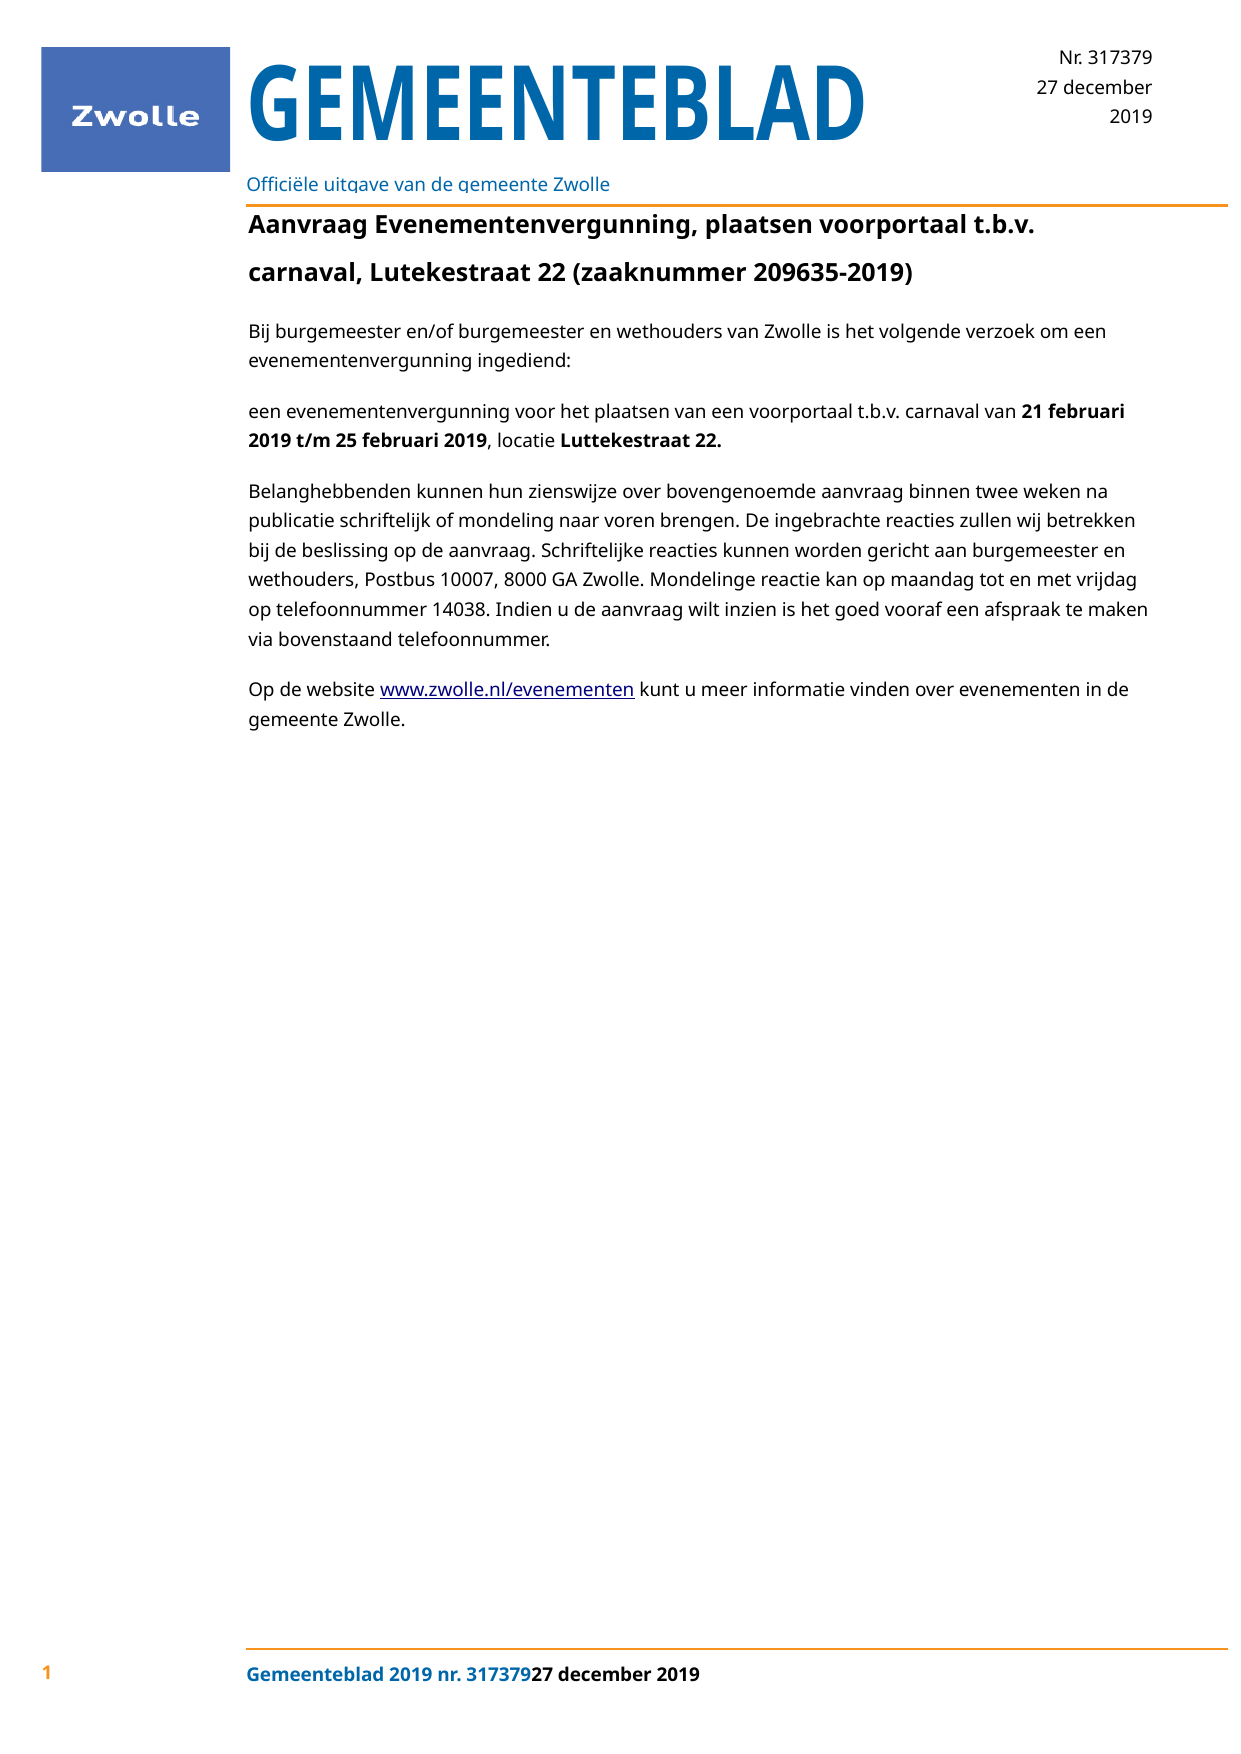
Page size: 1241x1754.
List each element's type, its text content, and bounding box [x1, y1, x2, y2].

text Bij burgemeester en/of burgemeester en wethouders van Zwolle is het volgende verzoek om een evenementenvergunning ingediend: [248, 318, 1152, 373]
text Belanghebbenden kunnen hun zienswijze over bovengenoemde aanvraag binnen twee weken na publicatie schriftelijk of mondeling naar voren brengen. De ingebrachte reacties zullen wij betrekken bij de beslissing op de aanvraag. Schriftelijke reacties kunnen worden gericht aan burgemeester en wethouders, Postbus 10007, 8000 GA Zwolle. Mondelinge reactie kan op maandag tot en met vrijdag op telefoonnummer 14038. Indien u de aanvraag wilt inzien is het goed vooraf een afspraak te maken via bovenstaand telefoonnummer. [248, 478, 1152, 652]
text Aanvraag Evenementenvergunning, plaatsen voorportaal t.b.v. carnaval, Lutekestraat 22 (zaaknummer 209635-2019) [248, 207, 1152, 288]
picture [41, 47, 231, 172]
text Op de website www.zwolle.nl/evenementen kunt u meer informatie vinden over evenementen in de gemeente Zwolle. [248, 676, 1152, 732]
text een evenementenvergunning voor het plaatsen van een voorportaal t.b.v. carnaval van 21 februari 2019 t/m 25 februari 2019, locatie Luttekestraat 22. [248, 398, 1152, 453]
